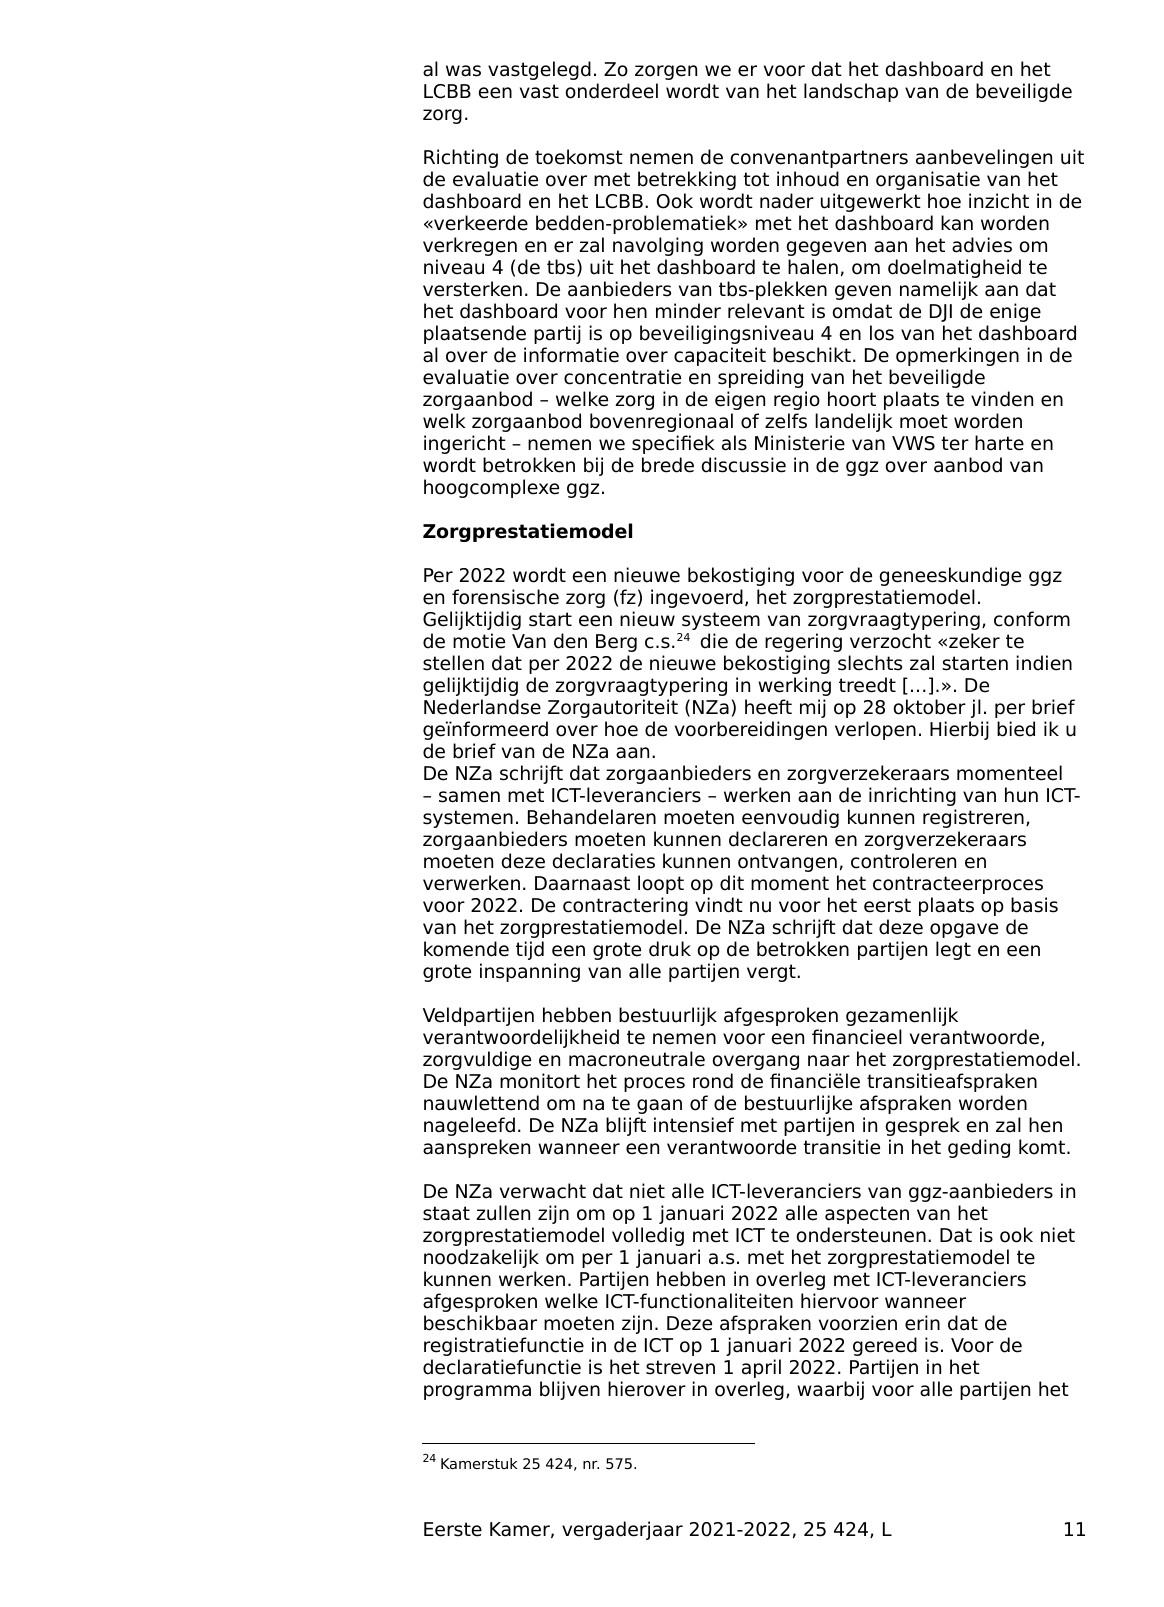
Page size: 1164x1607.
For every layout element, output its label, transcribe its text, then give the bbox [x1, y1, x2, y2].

text De NZa verwacht dat niet alle ICT-leveranciers van ggz-aanbieders in staat zullen zijn om op 1 januari 2022 alle aspecten van het zorgprestatiemodel volledig met ICT te ondersteunen. Dat is ook niet noodzakelijk om per 1 januari a.s. met het zorgprestatiemodel te kunnen werken. Partijen hebben in overleg met ICT-leveranciers afgesproken welke ICT-functionaliteiten hiervoor wanneer beschikbaar moeten zijn. Deze afspraken voorzien erin dat de registratiefunctie in de ICT op 1 januari 2022 gereed is. Voor de declaratiefunctie is het streven 1 april 2022. Partijen in het programma blijven hierover in overleg, waarbij voor alle partijen het [422, 1181, 1087, 1401]
text Kamerstuk 25 424, nr. 575. [422, 1452, 1087, 1474]
text Veldpartijen hebben bestuurlijk afgesproken gezamenlijk verantwoordelijkheid te nemen voor een financieel verantwoorde, zorgvuldige en macroneutrale overgang naar het zorgprestatiemodel. De NZa monitort het proces rond de financiële transitieafspraken nauwlettend om na te gaan of de bestuurlijke afspraken worden nageleefd. De NZa blijft intensief met partijen in gesprek en zal hen aanspreken wanneer een verantwoorde transitie in het geding komt. [422, 1005, 1087, 1159]
text Per 2022 wordt een nieuwe bekostiging voor de geneeskundige ggz en forensische zorg (fz) ingevoerd, het zorgprestatiemodel. Gelijktijdig start een nieuw systeem van zorgvraagtypering, conform de motie Van den Berg c.s. die de regering verzocht «zeker te stellen dat per 2022 de nieuwe bekostiging slechts zal starten indien gelijktijdig de zorgvraagtypering in werking treedt [...].». De Nederlandse Zorgautoriteit (NZa) heeft mij op 28 oktober jl. per brief geïnformeerd over hoe de voorbereidingen verlopen. Hierbij bied ik u de brief van de NZa aan. [422, 565, 1087, 763]
subtitle Zorgprestatiemodel [422, 521, 1087, 543]
text De NZa schrijft dat zorgaanbieders en zorgverzekeraars momenteel – samen met ICT-leveranciers – werken aan de inrichting van hun ICT-systemen. Behandelaren moeten eenvoudig kunnen registreren, zorgaanbieders moeten kunnen declareren en zorgverzekeraars moeten deze declaraties kunnen ontvangen, controleren en verwerken. Daarnaast loopt op dit moment het contracteerproces voor 2022. De contractering vindt nu voor het eerst plaats op basis van het zorgprestatiemodel. De NZa schrijft dat deze opgave de komende tijd een grote druk op de betrokken partijen legt en een grote inspanning van alle partijen vergt. [422, 763, 1087, 983]
text Richting de toekomst nemen de convenantpartners aanbevelingen uit de evaluatie over met betrekking tot inhoud en organisatie van het dashboard en het LCBB. Ook wordt nader uitgewerkt hoe inzicht in de «verkeerde bedden-problematiek» met het dashboard kan worden verkregen en er zal navolging worden gegeven aan het advies om niveau 4 (de tbs) uit het dashboard te halen, om doelmatigheid te versterken. De aanbieders van tbs-plekken geven namelijk aan dat het dashboard voor hen minder relevant is omdat de DJI de enige plaatsende partij is op beveiligingsniveau 4 en los van het dashboard al over de informatie over capaciteit beschikt. De opmerkingen in de evaluatie over concentratie en spreiding van het beveiligde zorgaanbod – welke zorg in de eigen regio hoort plaats te vinden en welk zorgaanbod bovenregionaal of zelfs landelijk moet worden ingericht – nemen we specifiek als Ministerie van VWS ter harte en wordt betrokken bij de brede discussie in de ggz over aanbod van hoogcomplexe ggz. [422, 147, 1087, 499]
text al was vastgelegd. Zo zorgen we er voor dat het dashboard en het LCBB een vast onderdeel wordt van het landschap van de beveiligde zorg. [422, 59, 1087, 125]
